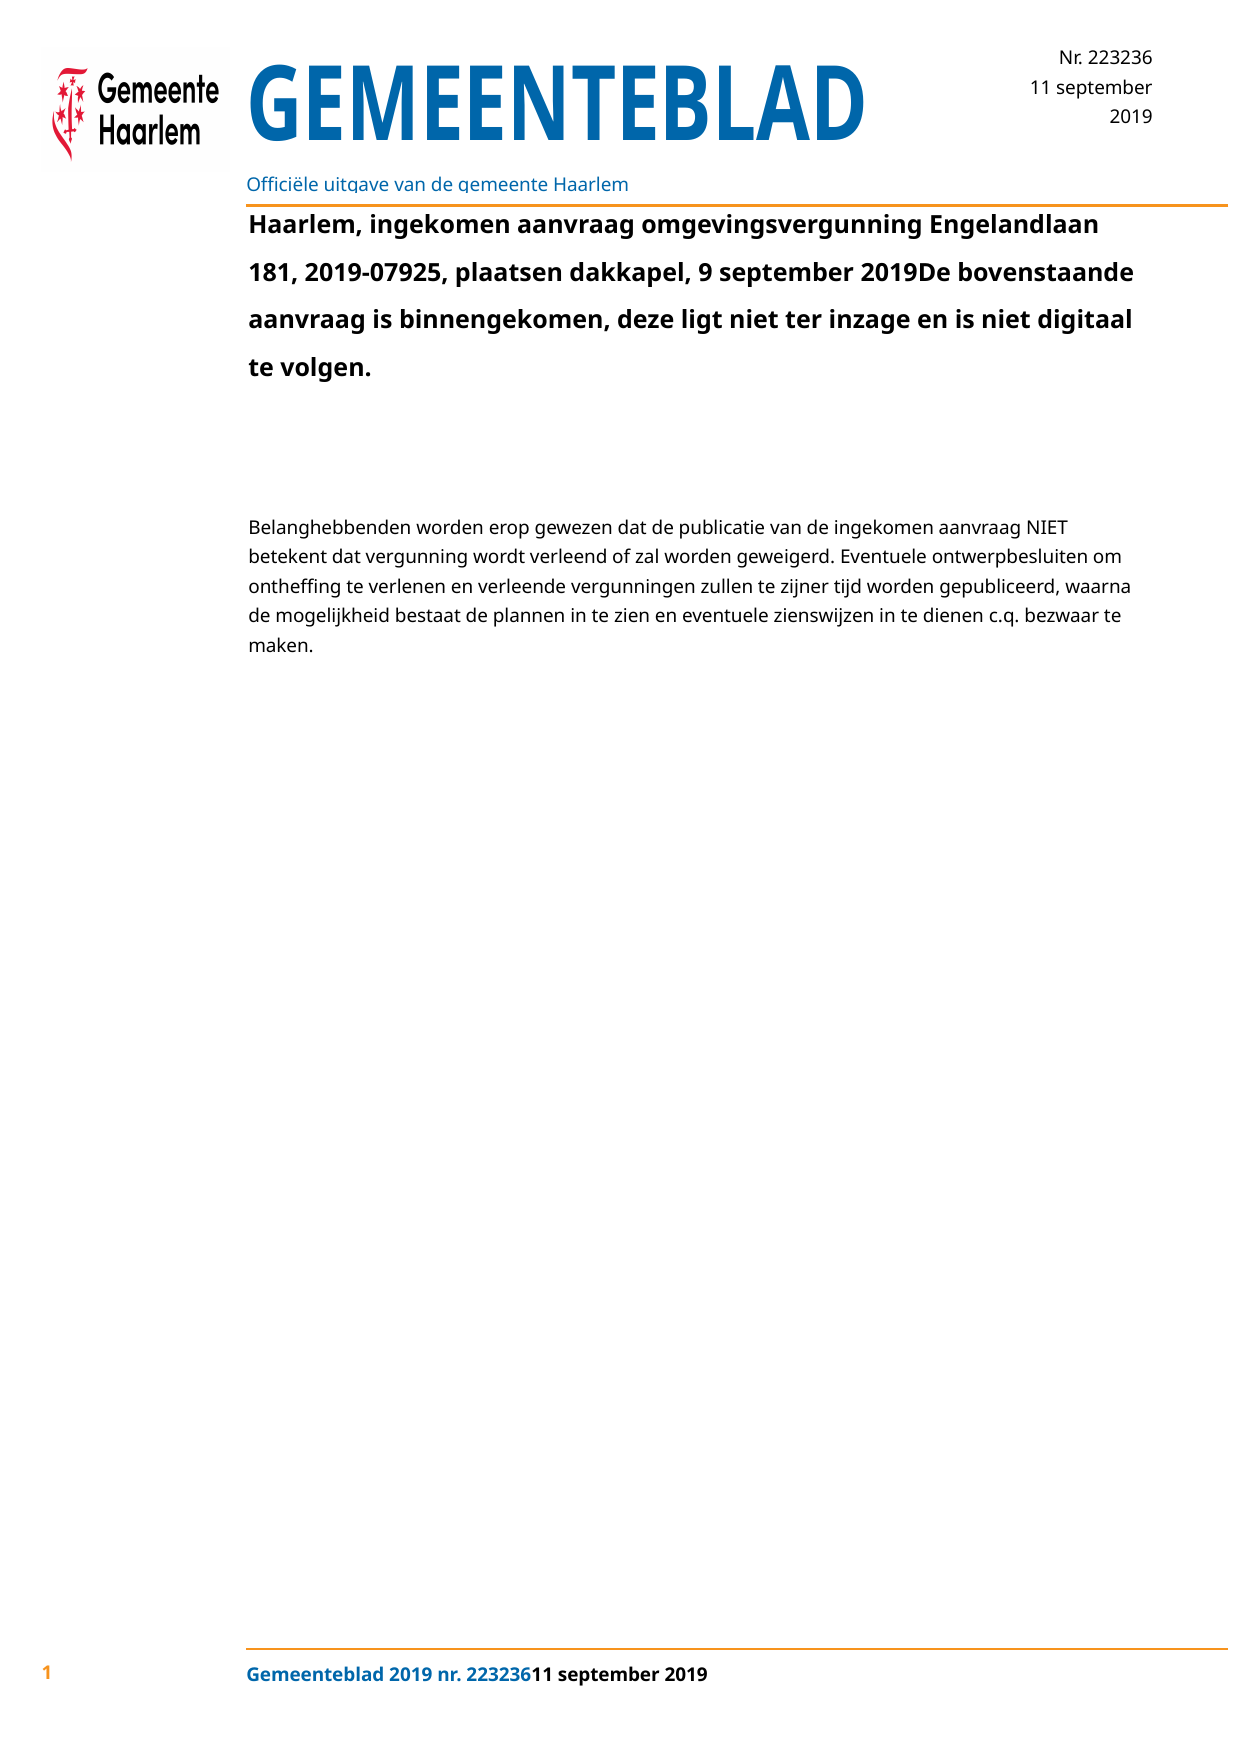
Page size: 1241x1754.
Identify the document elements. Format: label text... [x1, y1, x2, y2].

picture [41, 47, 231, 172]
text Belanghebbenden worden erop gewezen dat de publicatie van de ingekomen aanvraag NIET betekent dat vergunning wordt verleend of zal worden geweigerd. Eventuele ontwerpbesluiten om ontheffing te verlenen en verleende vergunningen zullen te zijner tijd worden gepubliceerd, waarna de mogelijkheid bestaat de plannen in te zien en eventuele zienswijzen in te dienen c.q. bezwaar te maken. [248, 514, 1152, 658]
text Haarlem, ingekomen aanvraag omgevingsvergunning Engelandlaan 181, 2019-07925, plaatsen dakkapel, 9 september 2019De bovenstaande aanvraag is binnengekomen, deze ligt niet ter inzage en is niet digitaal te volgen. [248, 207, 1152, 384]
